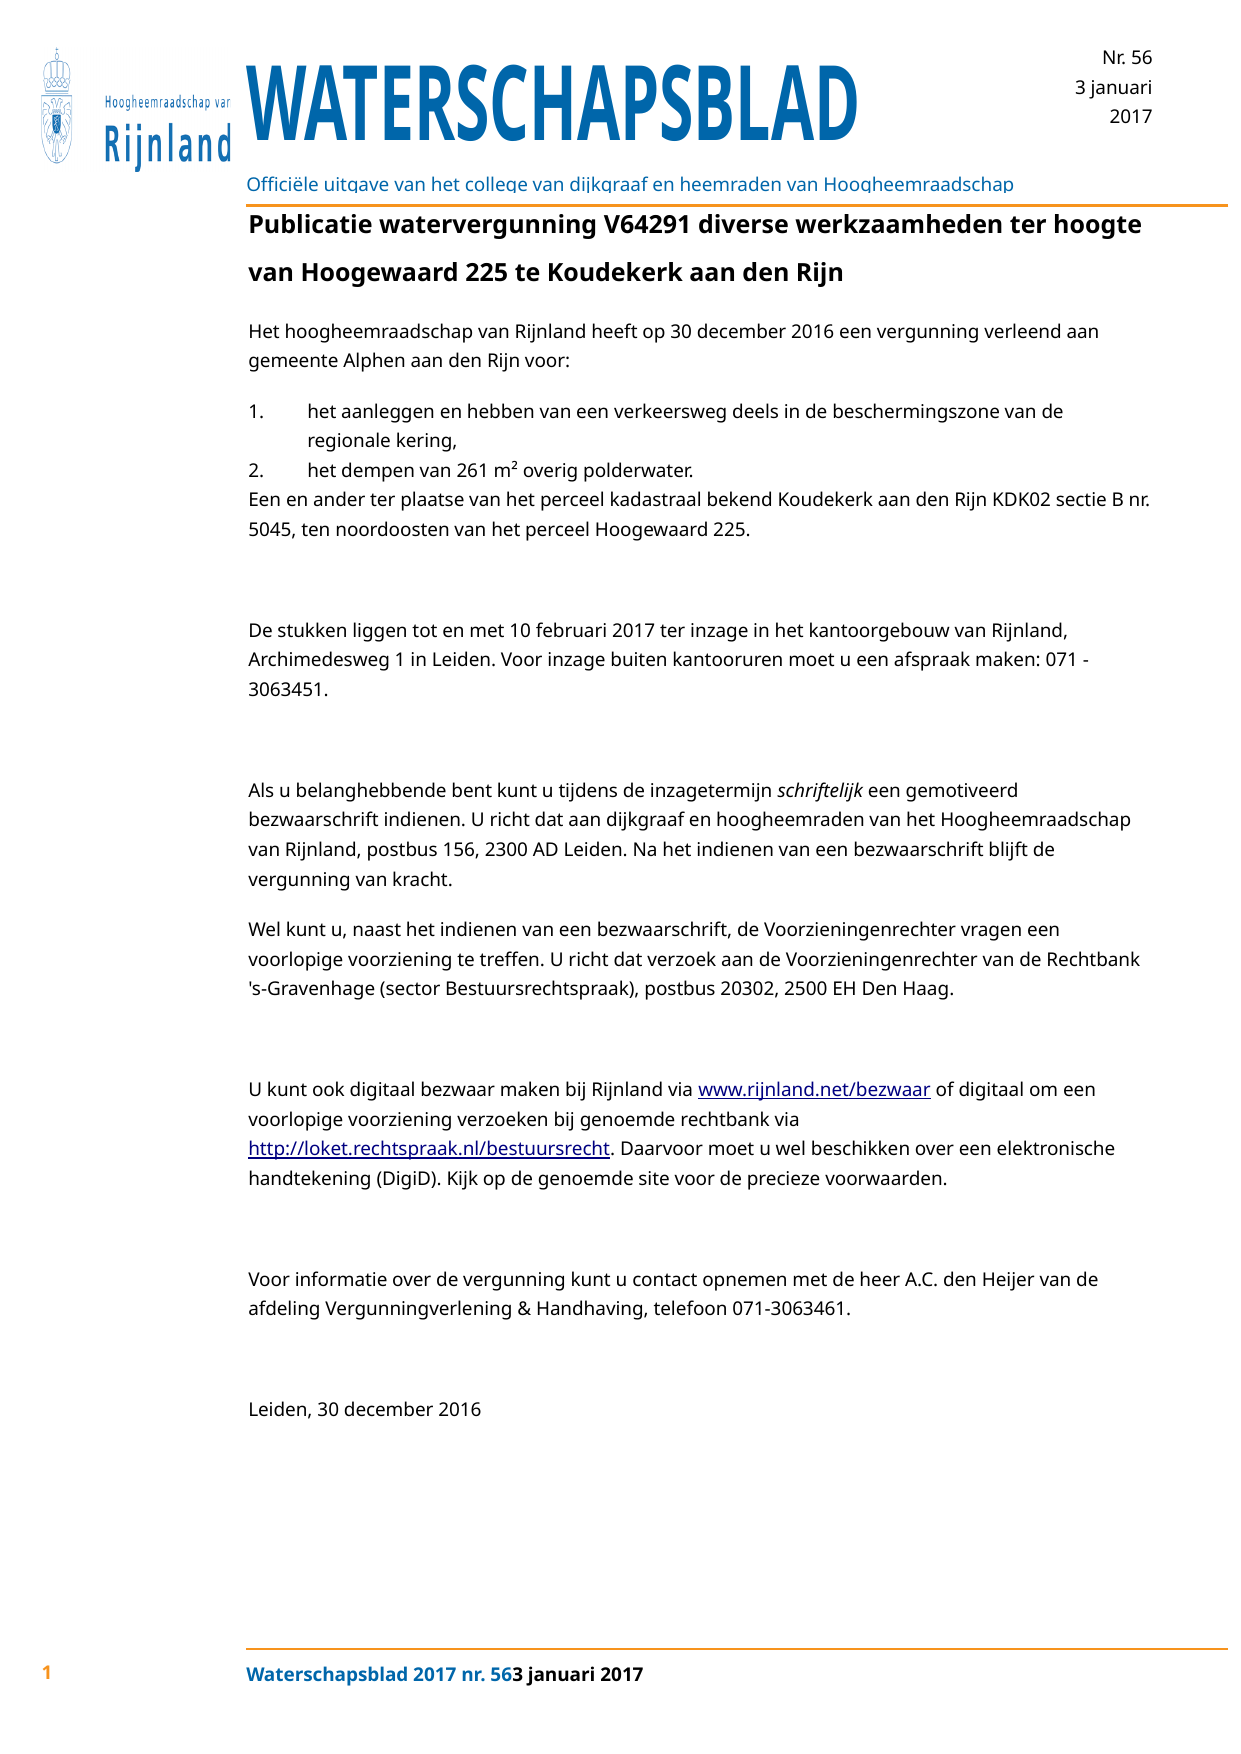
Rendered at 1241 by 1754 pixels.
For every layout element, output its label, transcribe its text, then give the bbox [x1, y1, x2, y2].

text De stukken liggen tot en met 10 februari 2017 ter inzage in het kantoorgebouw van Rijnland, Archimedesweg 1 in Leiden. Voor inzage buiten kantooruren moet u een afspraak maken: 071 - 3063451. [248, 617, 1152, 702]
text Als u belanghebbende bent kunt u tijdens de inzagetermijn schriftelijk een gemotiveerd bezwaarschrift indienen. U richt dat aan dijkgraaf en hoogheemraden van het Hoogheemraadschap van Rijnland, postbus 156, 2300 AD Leiden. Na het indienen van een bezwaarschrift blijft de vergunning van kracht. [248, 777, 1152, 892]
text Leiden, 30 december 2016 [248, 1396, 1152, 1422]
text Het hoogheemraadschap van Rijnland heeft op 30 december 2016 een vergunning verleend aan gemeente Alphen aan den Rijn voor: [248, 318, 1152, 373]
text Wel kunt u, naast het indienen van een bezwaarschrift, de Voorzieningenrechter vragen een voorlopige voorziening te treffen. U richt dat verzoek aan de Voorzieningenrechter van de Rechtbank 's-Gravenhage (sector Bestuursrechtspraak), postbus 20302, 2500 EH Den Haag. [248, 916, 1152, 1001]
list het dempen van 261 m² overig polderwater. [248, 457, 1152, 483]
text Publicatie watervergunning V64291 diverse werkzaamheden ter hoogte van Hoogewaard 225 te Koudekerk aan den Rijn [248, 207, 1152, 288]
text Een en ander ter plaatse van het perceel kadastraal bekend Koudekerk aan den Rijn KDK02 sectie B nr. 5045, ten noordoosten van het perceel Hoogewaard 225. [248, 487, 1152, 542]
picture [41, 47, 231, 172]
text Voor informatie over de vergunning kunt u contact opnemen met de heer A.C. den Heijer van de afdeling Vergunningverlening & Handhaving, telefoon 071-3063461. [248, 1266, 1152, 1321]
text U kunt ook digitaal bezwaar maken bij Rijnland via www.rijnland.net/bezwaar of digitaal om een voorlopige voorziening verzoeken bij genoemde rechtbank via http://loket.rechtspraak.nl/bestuursrecht. Daarvoor moet u wel beschikken over een elektronische handtekening (DigiD). Kijk op de genoemde site voor de precieze voorwaarden. [248, 1076, 1152, 1191]
list het aanleggen en hebben van een verkeersweg deels in de beschermingszone van de regionale kering, [248, 398, 1152, 453]
